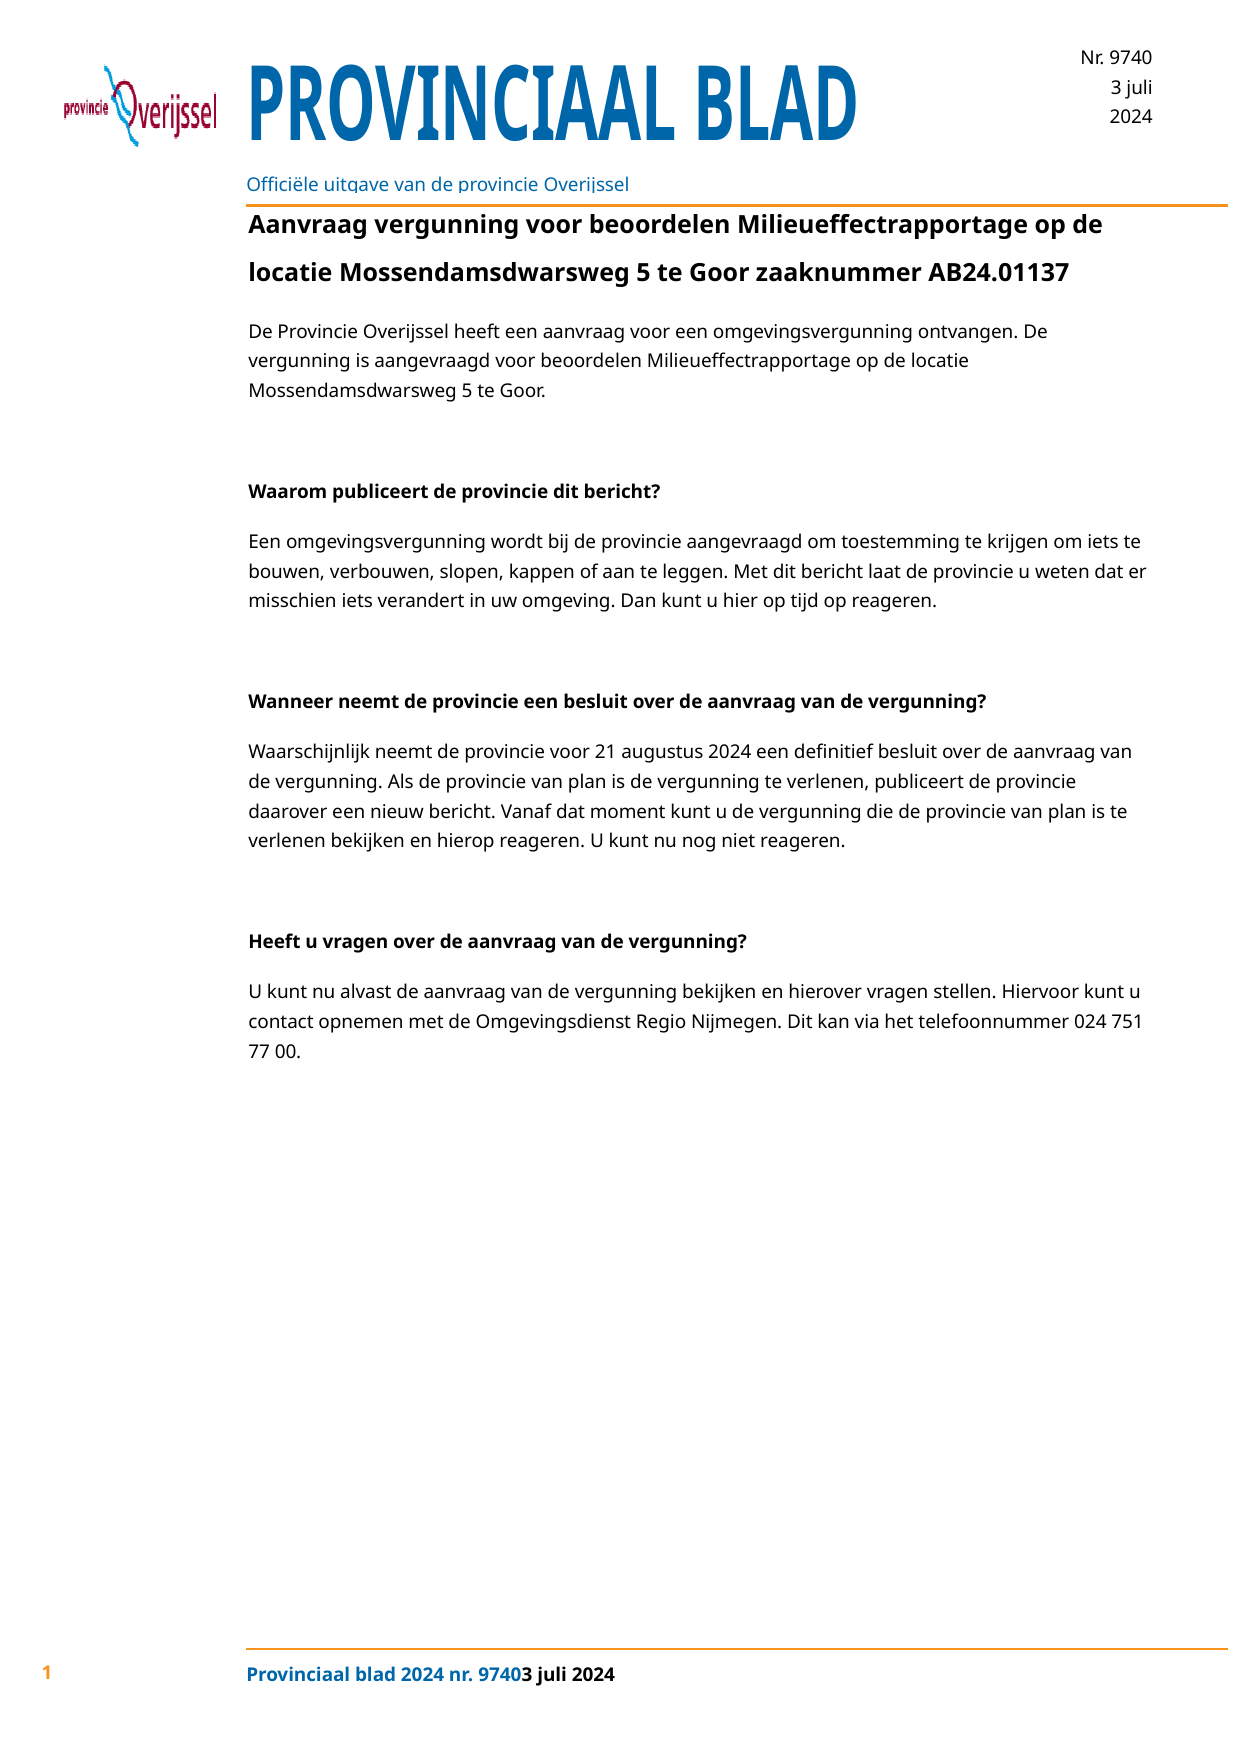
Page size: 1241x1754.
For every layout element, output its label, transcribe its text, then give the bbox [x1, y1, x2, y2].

text U kunt nu alvast de aanvraag van de vergunning bekijken en hierover vragen stellen. Hiervoor kunt u contact opnemen met de Omgevingsdienst Regio Nijmegen. Dit kan via het telefoonnummer 024 751 77 00. [248, 979, 1152, 1064]
picture [41, 47, 231, 172]
text Wanneer neemt de provincie een besluit over de aanvraag van de vergunning? [248, 688, 1152, 714]
text Een omgevingsvergunning wordt bij de provincie aangevraagd om toestemming te krijgen om iets te bouwen, verbouwen, slopen, kappen of aan te leggen. Met dit bericht laat de provincie u weten dat er misschien iets verandert in uw omgeving. Dan kunt u hier op tijd op reageren. [248, 528, 1152, 613]
text Heeft u vragen over de aanvraag van de vergunning? [248, 928, 1152, 954]
text Waarschijnlijk neemt de provincie voor 21 augustus 2024 een definitief besluit over de aanvraag van de vergunning. Als de provincie van plan is de vergunning te verlenen, publiceert de provincie daarover een nieuw bericht. Vanaf dat moment kunt u de vergunning die de provincie van plan is te verlenen bekijken en hierop reageren. U kunt nu nog niet reageren. [248, 739, 1152, 853]
text Waarom publiceert de provincie dit bericht? [248, 478, 1152, 504]
text Aanvraag vergunning voor beoordelen Milieueffectrapportage op de locatie Mossendamsdwarsweg 5 te Goor zaaknummer AB24.01137 [248, 207, 1152, 288]
text De Provincie Overijssel heeft een aanvraag voor een omgevingsvergunning ontvangen. De vergunning is aangevraagd voor beoordelen Milieueffectrapportage op de locatie Mossendamsdwarsweg 5 te Goor. [248, 318, 1152, 403]
